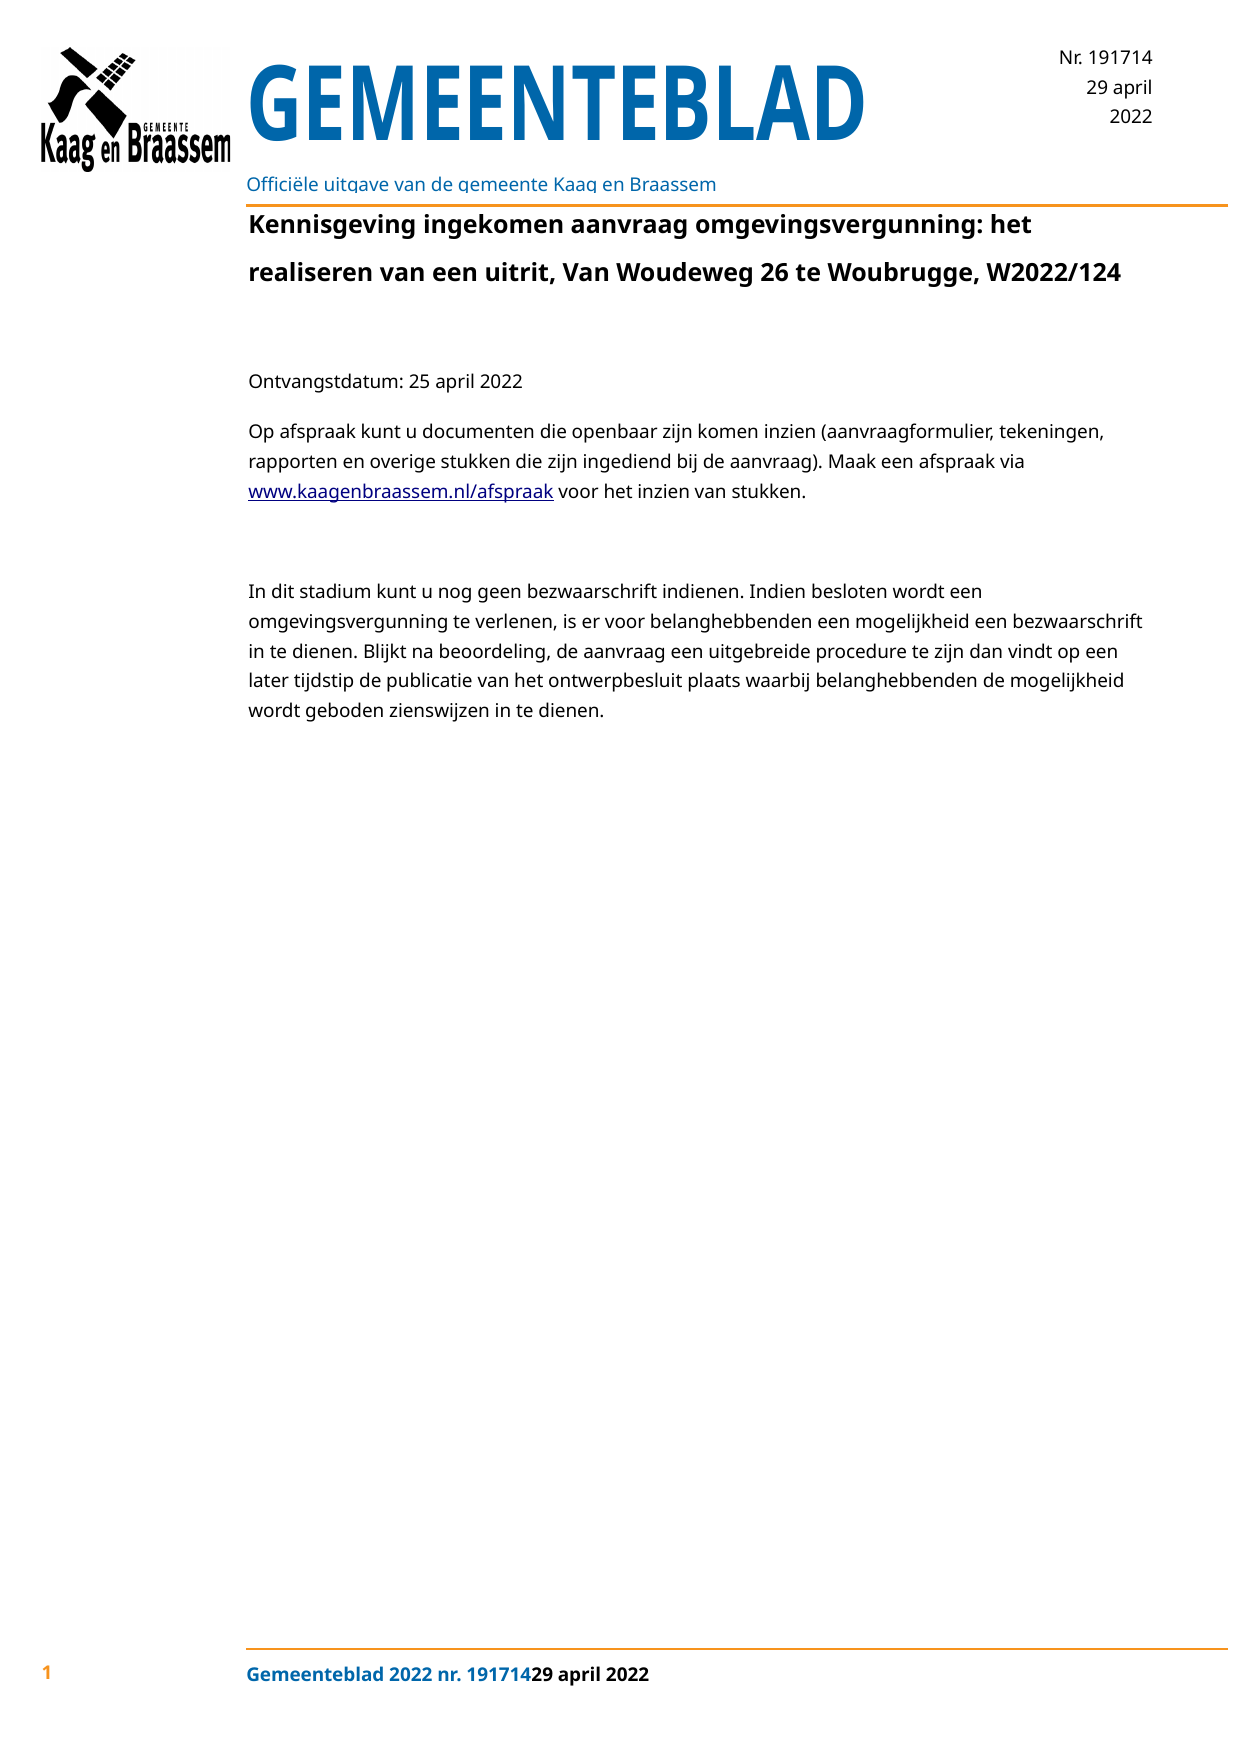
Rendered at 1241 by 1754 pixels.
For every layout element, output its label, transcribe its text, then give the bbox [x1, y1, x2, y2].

picture [41, 47, 231, 172]
text Op afspraak kunt u documenten die openbaar zijn komen inzien (aanvraagformulier, tekeningen, rapporten en overige stukken die zijn ingediend bij de aanvraag). Maak een afspraak via www.kaagenbraassem.nl/afspraak voor het inzien van stukken. [248, 419, 1152, 504]
text Ontvangstdatum: 25 april 2022 [248, 368, 1152, 394]
text In dit stadium kunt u nog geen bezwaarschrift indienen. Indien besloten wordt een omgevingsvergunning te verlenen, is er voor belanghebbenden een mogelijkheid een bezwaarschrift in te dienen. Blijkt na beoordeling, de aanvraag een uitgebreide procedure te zijn dan vindt op een later tijdstip de publicatie van het ontwerpbesluit plaats waarbij belanghebbenden de mogelijkheid wordt geboden zienswijzen in te dienen. [248, 579, 1152, 723]
text Kennisgeving ingekomen aanvraag omgevingsvergunning: het realiseren van een uitrit, Van Woudeweg 26 te Woubrugge, W2022/124 [248, 207, 1152, 288]
